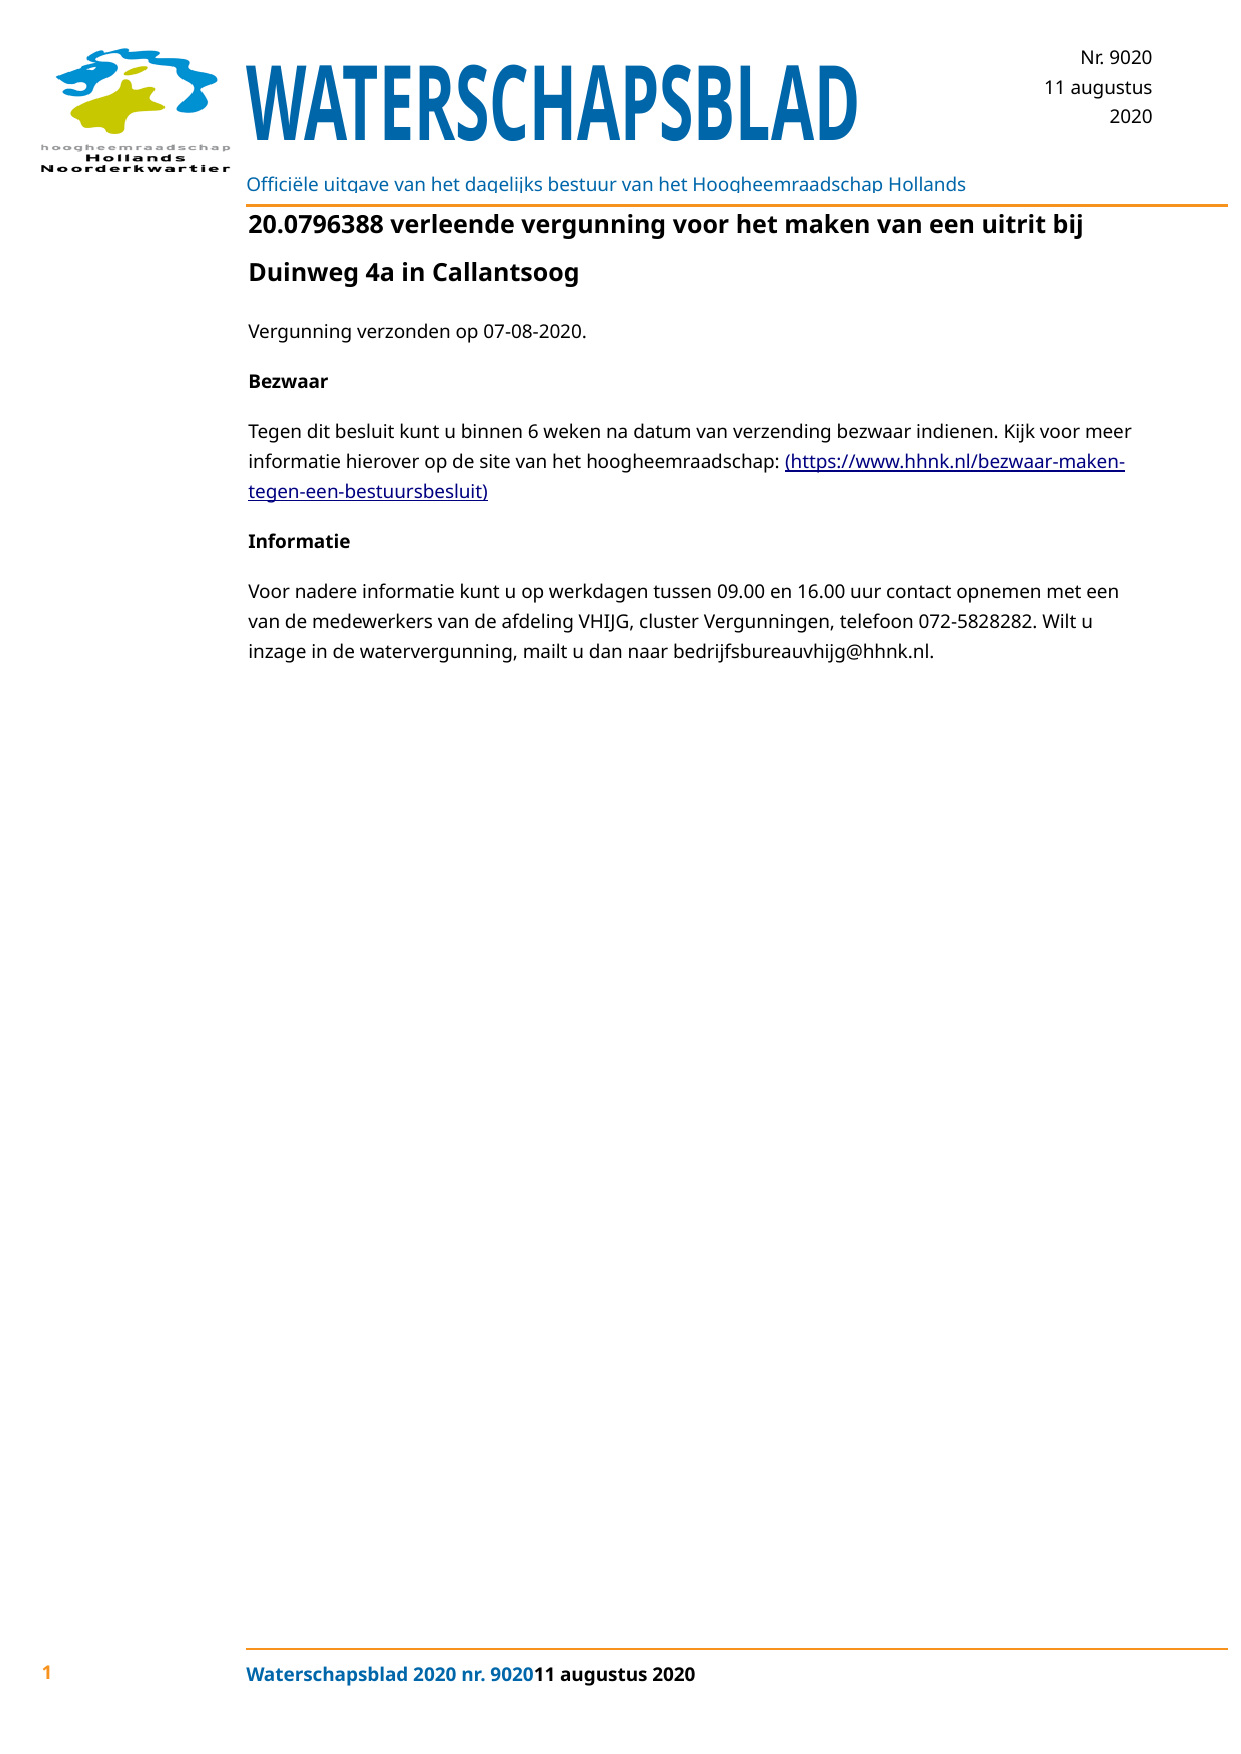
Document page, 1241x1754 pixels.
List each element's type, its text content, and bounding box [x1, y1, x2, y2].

text Bezwaar [248, 368, 1152, 394]
text Informatie [248, 528, 1152, 554]
text 20.0796388 verleende vergunning voor het maken van een uitrit bij Duinweg 4a in Callantsoog [248, 207, 1152, 288]
text Vergunning verzonden op 07-08-2020. [248, 318, 1152, 344]
text Tegen dit besluit kunt u binnen 6 weken na datum van verzending bezwaar indienen. Kijk voor meer informatie hierover op de site van het hoogheemraadschap: (https://www.hhnk.nl/bezwaar-maken-tegen-een-bestuursbesluit) [248, 419, 1152, 504]
picture [41, 47, 231, 172]
text Voor nadere informatie kunt u op werkdagen tussen 09.00 en 16.00 uur contact opnemen met een van de medewerkers van de afdeling VHIJG, cluster Vergunningen, telefoon 072-5828282. Wilt u inzage in de watervergunning, mailt u dan naar bedrijfsbureauvhijg@hhnk.nl. [248, 579, 1152, 664]
